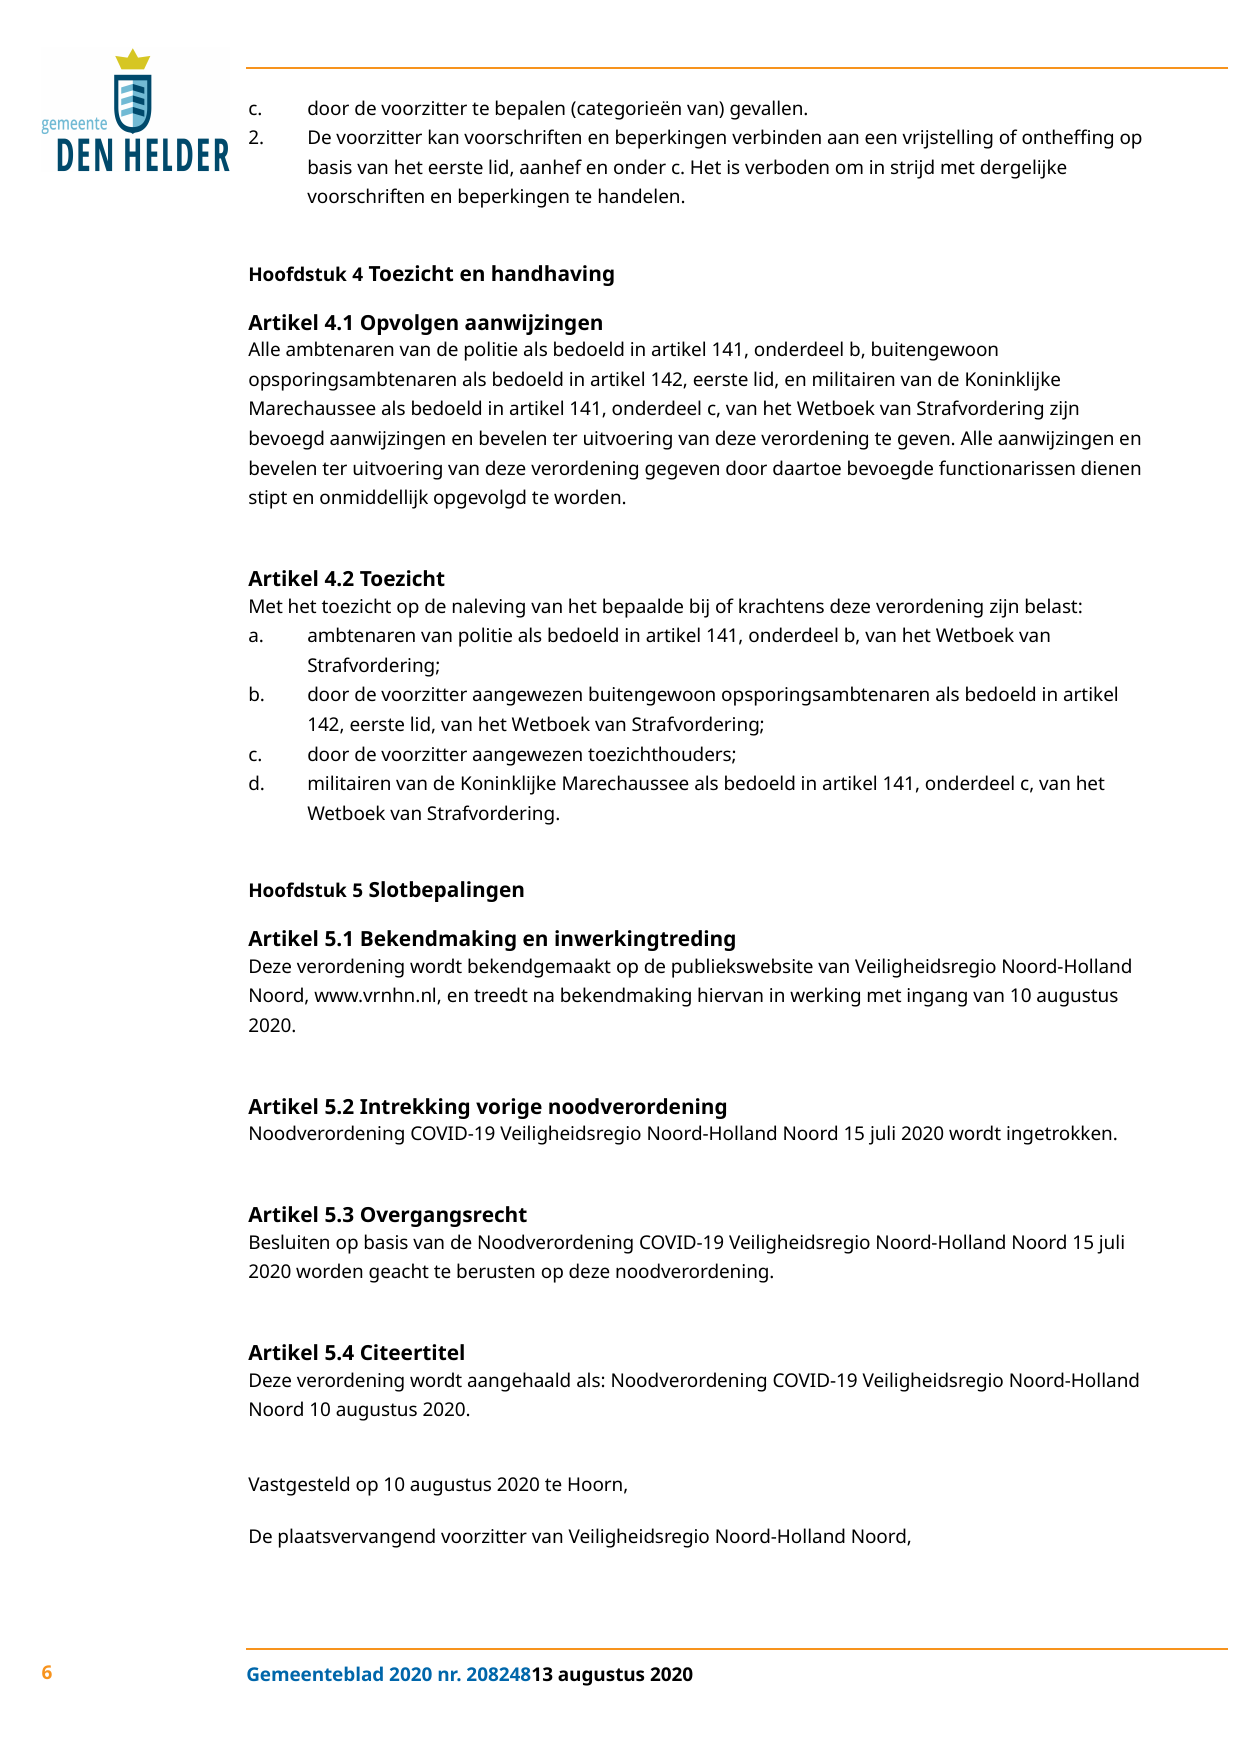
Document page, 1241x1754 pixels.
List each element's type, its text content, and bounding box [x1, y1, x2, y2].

text Artikel 5.4 Citeertitel [248, 1338, 1152, 1367]
picture [63, 144, 68, 165]
text Alle ambtenaren van de politie als bedoeld in artikel 141, onderdeel b, buitengewoon opsporingsambtenaren als bedoeld in artikel 142, eerste lid, en militairen van de Koninklijke Marechaussee als bedoeld in artikel 141, onderdeel c, van het Wetboek van Strafvordering zijn bevoegd aanwijzingen en bevelen ter uitvoering van deze verordening te geven. Alle aanwijzingen en bevelen ter uitvoering van deze verordening gegeven door daartoe bevoegde functionarissen dienen stipt en onmiddellijk opgevolgd te worden. [248, 336, 1152, 510]
list militairen van de Koninklijke Marechaussee als bedoeld in artikel 141, onderdeel c, van het Wetboek van Strafvordering. [248, 770, 1152, 826]
text Artikel 4.1 Opvolgen aanwijzingen [248, 308, 1152, 336]
text Vastgesteld op 10 augustus 2020 te Hoorn, [248, 1472, 1152, 1497]
text Noodverordening COVID-19 Veiligheidsregio Noord-Holland Noord 15 juli 2020 wordt ingetrokken. [248, 1120, 1152, 1146]
list De voorzitter kan voorschriften en beperkingen verbinden aan een vrijstelling of ontheffing op basis van het eerste lid, aanhef en onder c. Het is verboden om in strijd met dergelijke voorschriften en beperkingen te handelen. [248, 124, 1152, 209]
text Artikel 5.3 Overgangsrecht [248, 1200, 1152, 1229]
text Deze verordening wordt bekendgemaakt op de publiekswebsite van Veiligheidsregio Noord-Holland Noord, www.vrnhn.nl, en treedt na bekendmaking hiervan in werking met ingang van 10 augustus 2020. [248, 953, 1152, 1038]
picture [182, 144, 187, 165]
text Artikel 5.2 Intrekking vorige noodverordening [248, 1092, 1152, 1120]
list door de voorzitter te bepalen (categorieën van) gevallen. [248, 95, 1152, 121]
text Artikel 4.2 Toezicht [248, 564, 1152, 593]
picture [130, 157, 135, 172]
picture [100, 154, 106, 172]
text De plaatsvervangend voorzitter van Veiligheidsregio Noord-Holland Noord, [248, 1523, 1152, 1549]
list door de voorzitter aangewezen toezichthouders; [248, 741, 1152, 766]
text Met het toezicht op de naleving van het bepaalde bij of krachtens deze verordening zijn belast: [248, 593, 1152, 618]
picture [220, 160, 224, 172]
text Hoofdstuk 5 Slotbepalingen [248, 875, 1152, 903]
text Artikel 5.1 Bekendmaking en inwerkingtreding [248, 924, 1152, 953]
text Besluiten op basis van de Noodverordening COVID-19 Veiligheidsregio Noord-Holland Noord 15 juli 2020 worden geacht te berusten op deze noodverordening. [248, 1229, 1152, 1284]
list door de voorzitter aangewezen buitengewoon opsporingsambtenaren als bedoeld in artikel 142, eerste lid, van het Wetboek van Strafvordering; [248, 682, 1152, 737]
text Hoofdstuk 4 Toezicht en handhaving [248, 259, 1152, 287]
list ambtenaren van politie als bedoeld in artikel 141, onderdeel b, van het Wetboek van Strafvordering; [248, 622, 1152, 678]
text Deze verordening wordt aangehaald als: Noodverordening COVID-19 Veiligheidsregio Noord-Holland Noord 10 augustus 2020. [248, 1367, 1152, 1422]
picture [41, 47, 231, 172]
